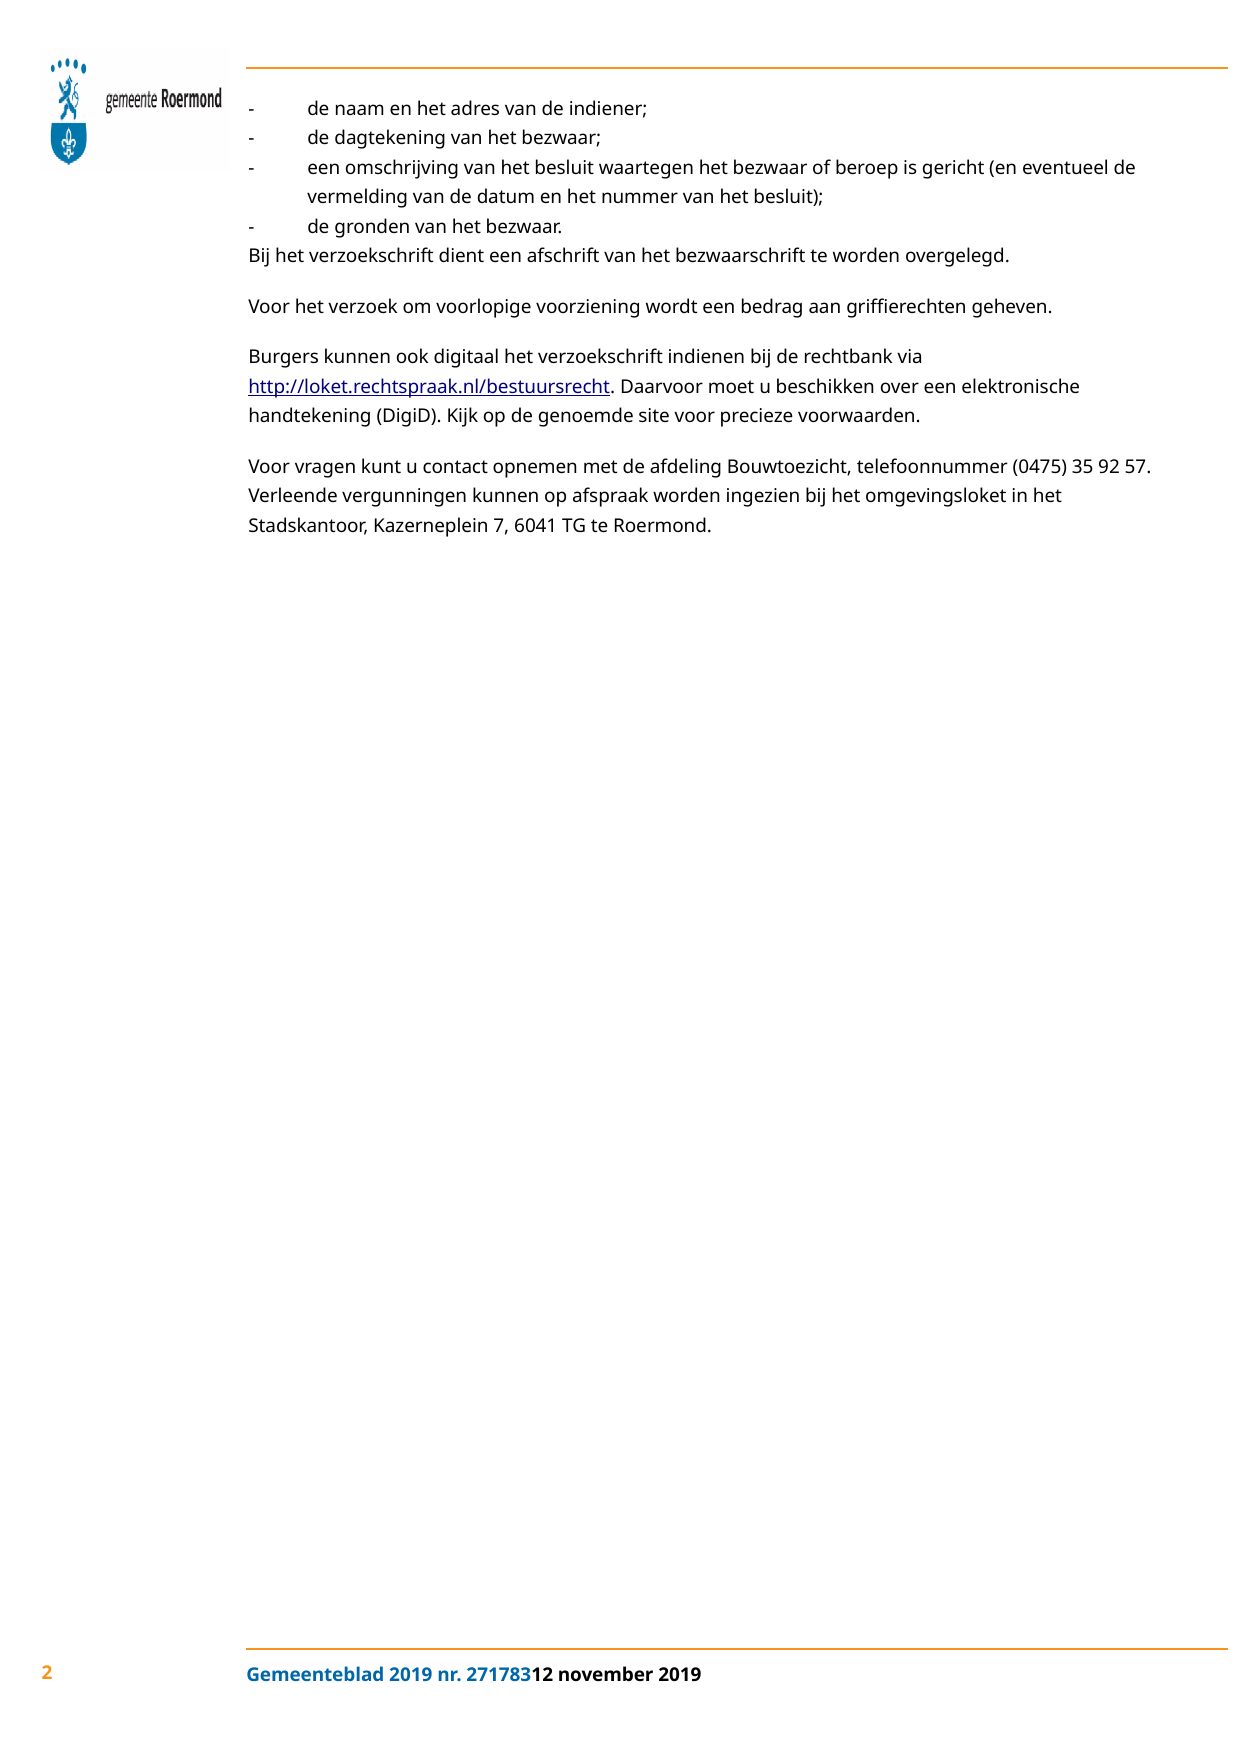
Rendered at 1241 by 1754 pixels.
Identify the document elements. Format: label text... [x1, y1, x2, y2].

text Bij het verzoekschrift dient een afschrift van het bezwaarschrift te worden overgelegd. [248, 243, 1152, 268]
list de naam en het adres van de indiener; [248, 95, 1152, 121]
picture [41, 47, 231, 172]
list een omschrijving van het besluit waartegen het bezwaar of beroep is gericht (en eventueel de vermelding van de datum en het nummer van het besluit); [248, 154, 1152, 209]
text Voor het verzoek om voorlopige voorziening wordt een bedrag aan griffierechten geheven. [248, 293, 1152, 319]
text Burgers kunnen ook digitaal het verzoekschrift indienen bij de rechtbank via http://loket.rechtspraak.nl/bestuursrecht. Daarvoor moet u beschikken over een elektronische handtekening (DigiD). Kijk op de genoemde site voor precieze voorwaarden. [248, 343, 1152, 428]
list de gronden van het bezwaar. [248, 213, 1152, 239]
text Voor vragen kunt u contact opnemen met de afdeling Bouwtoezicht, telefoonnummer (0475) 35 92 57. Verleende vergunningen kunnen op afspraak worden ingezien bij het omgevingsloket in het Stadskantoor, Kazerneplein 7, 6041 TG te Roermond. [248, 453, 1152, 538]
list de dagtekening van het bezwaar; [248, 124, 1152, 150]
